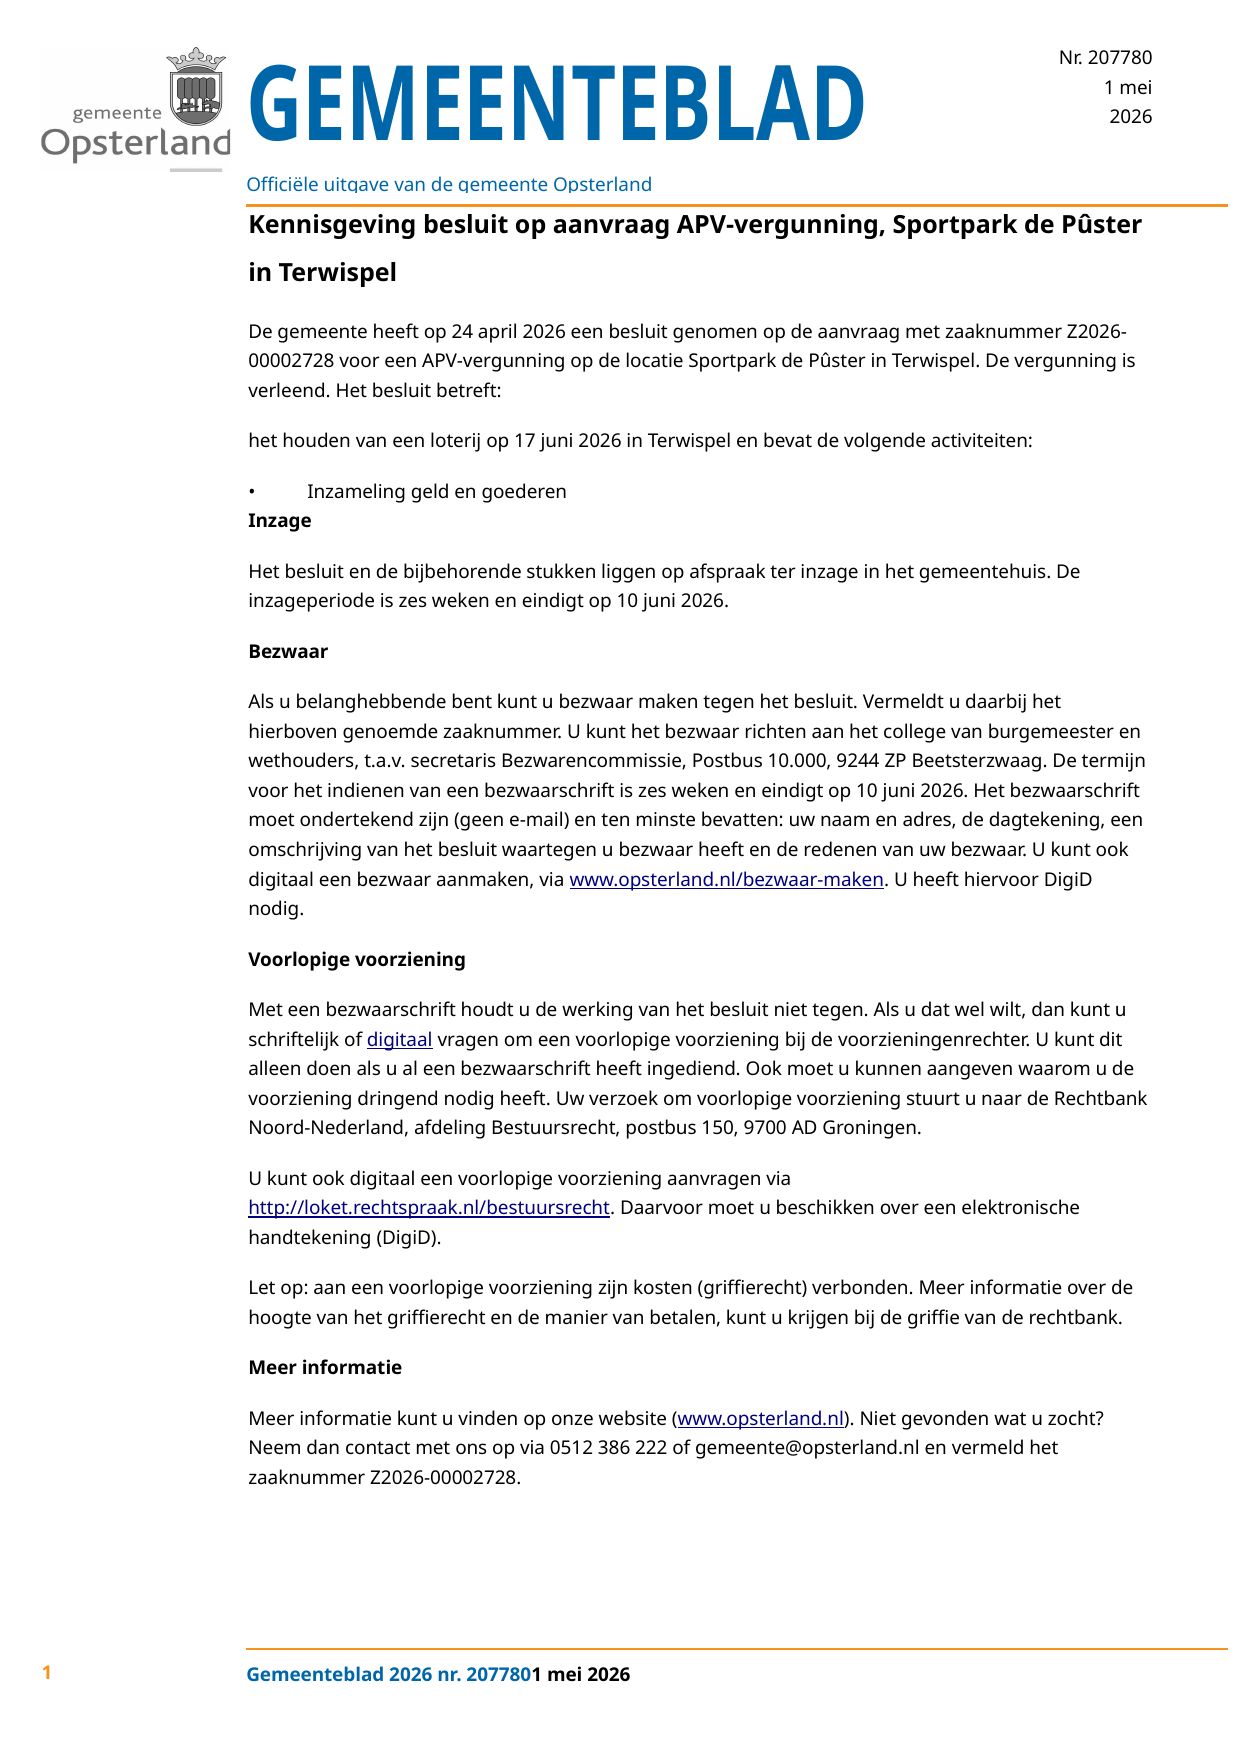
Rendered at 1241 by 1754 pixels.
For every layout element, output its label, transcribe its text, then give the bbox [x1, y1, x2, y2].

text Het besluit en de bijbehorende stukken liggen op afspraak ter inzage in het gemeentehuis. De inzageperiode is zes weken en eindigt op 10 juni 2026. [248, 558, 1152, 613]
text Inzage [248, 507, 1152, 533]
picture [41, 47, 231, 172]
text Bezwaar [248, 638, 1152, 664]
text De gemeente heeft op 24 april 2026 een besluit genomen op de aanvraag met zaaknummer Z2026-00002728 voor een APV-vergunning op de locatie Sportpark de Pûster in Terwispel. De vergunning is verleend. Het besluit betreft: [248, 318, 1152, 403]
text Meer informatie kunt u vinden op onze website (www.opsterland.nl). Niet gevonden wat u zocht? Neem dan contact met ons op via 0512 386 222 of gemeente@opsterland.nl en vermeld het zaaknummer Z2026-00002728. [248, 1405, 1152, 1490]
text Meer informatie [248, 1354, 1152, 1380]
text Met een bezwaarschrift houdt u de werking van het besluit niet tegen. Als u dat wel wilt, dan kunt u schriftelijk of digitaal vragen om een voorlopige voorziening bij de voorzieningenrechter. U kunt dit alleen doen als u al een bezwaarschrift heeft ingediend. Ook moet u kunnen aangeven waarom u de voorziening dringend nodig heeft. Uw verzoek om voorlopige voorziening stuurt u naar de Rechtbank Noord-Nederland, afdeling Bestuursrecht, postbus 150, 9700 AD Groningen. [248, 996, 1152, 1140]
text Voorlopige voorziening [248, 946, 1152, 972]
list Inzameling geld en goederen [248, 478, 1152, 504]
text Kennisgeving besluit op aanvraag APV-vergunning, Sportpark de Pûster in Terwispel [248, 207, 1152, 288]
text U kunt ook digitaal een voorlopige voorziening aanvragen via http://loket.rechtspraak.nl/bestuursrecht. Daarvoor moet u beschikken over een elektronische handtekening (DigiD). [248, 1165, 1152, 1250]
text Let op: aan een voorlopige voorziening zijn kosten (griffierecht) verbonden. Meer informatie over de hoogte van het griffierecht en de manier van betalen, kunt u krijgen bij de griffie van de rechtbank. [248, 1274, 1152, 1330]
text Als u belanghebbende bent kunt u bezwaar maken tegen het besluit. Vermeldt u daarbij het hierboven genoemde zaaknummer. U kunt het bezwaar richten aan het college van burgemeester en wethouders, t.a.v. secretaris Bezwarencommissie, Postbus 10.000, 9244 ZP Beetsterzwaag. De termijn voor het indienen van een bezwaarschrift is zes weken en eindigt op 10 juni 2026. Het bezwaarschrift moet ondertekend zijn (geen e-mail) en ten minste bevatten: uw naam en adres, de dagtekening, een omschrijving van het besluit waartegen u bezwaar heeft en de redenen van uw bezwaar. U kunt ook digitaal een bezwaar aanmaken, via www.opsterland.nl/bezwaar-maken. U heeft hiervoor DigiD nodig. [248, 688, 1152, 921]
text het houden van een loterij op 17 juni 2026 in Terwispel en bevat de volgende activiteiten: [248, 427, 1152, 453]
